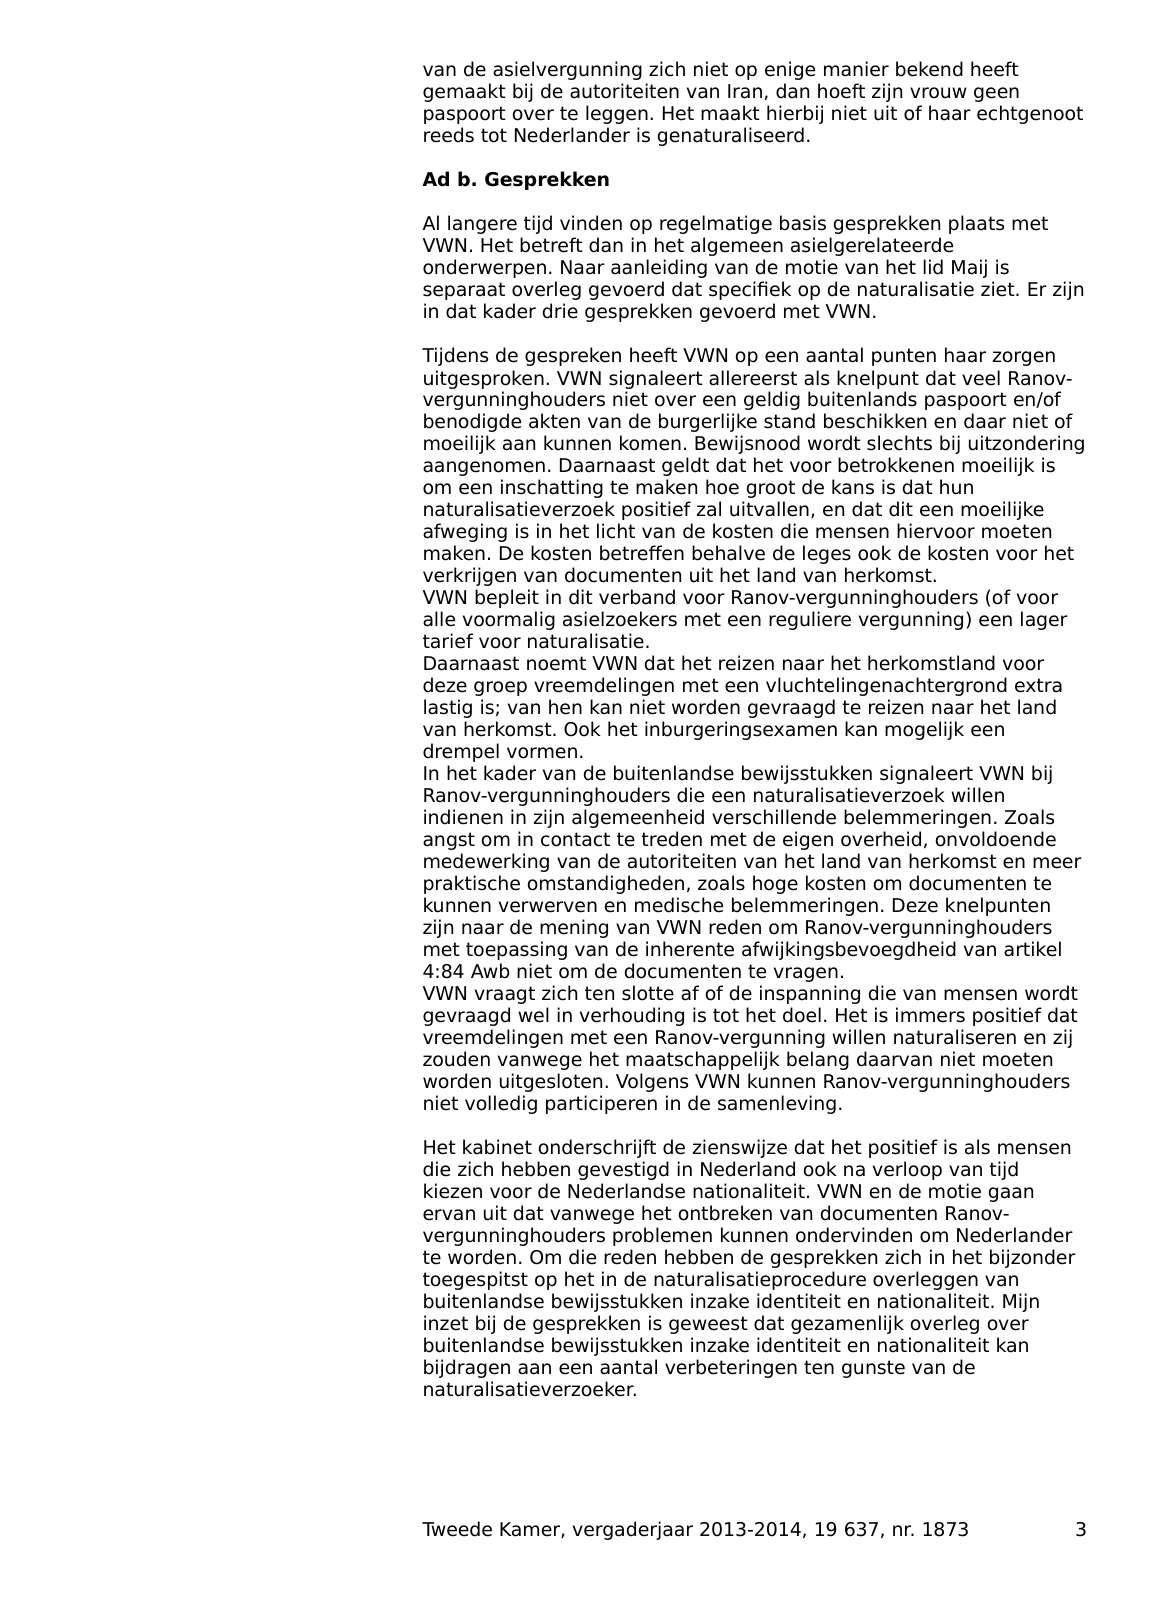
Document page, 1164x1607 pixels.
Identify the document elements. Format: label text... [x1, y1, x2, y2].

text Het kabinet onderschrijft de zienswijze dat het positief is als mensen die zich hebben gevestigd in Nederland ook na verloop van tijd kiezen voor de Nederlandse nationaliteit. VWN en de motie gaan ervan uit dat vanwege het ontbreken van documenten Ranov-vergunninghouders problemen kunnen ondervinden om Nederlander te worden. Om die reden hebben de gesprekken zich in het bijzonder toegespitst op het in de naturalisatieprocedure overleggen van buitenlandse bewijsstukken inzake identiteit en nationaliteit. Mijn inzet bij de gesprekken is geweest dat gezamenlijk overleg over buitenlandse bewijsstukken inzake identiteit en nationaliteit kan bijdragen aan een aantal verbeteringen ten gunste van de naturalisatieverzoeker. [422, 1137, 1087, 1401]
text Daarnaast noemt VWN dat het reizen naar het herkomstland voor deze groep vreemdelingen met een vluchtelingenachtergrond extra lastig is; van hen kan niet worden gevraagd te reizen naar het land van herkomst. Ook het inburgeringsexamen kan mogelijk een drempel vormen. [422, 653, 1087, 763]
text In het kader van de buitenlandse bewijsstukken signaleert VWN bij Ranov-vergunninghouders die een naturalisatieverzoek willen indienen in zijn algemeenheid verschillende belemmeringen. Zoals angst om in contact te treden met de eigen overheid, onvoldoende medewerking van de autoriteiten van het land van herkomst en meer praktische omstandigheden, zoals hoge kosten om documenten te kunnen verwerven en medische belemmeringen. Deze knelpunten zijn naar de mening van VWN reden om Ranov-vergunninghouders met toepassing van de inherente afwijkingsbevoegdheid van artikel 4:84 Awb niet om de documenten te vragen. [422, 763, 1087, 983]
text VWN vraagt zich ten slotte af of de inspanning die van mensen wordt gevraagd wel in verhouding is tot het doel. Het is immers positief dat vreemdelingen met een Ranov-vergunning willen naturaliseren en zij zouden vanwege het maatschappelijk belang daarvan niet moeten worden uitgesloten. Volgens VWN kunnen Ranov-vergunninghouders niet volledig participeren in de samenleving. [422, 983, 1087, 1115]
text Tijdens de gespreken heeft VWN op een aantal punten haar zorgen uitgesproken. VWN signaleert allereerst als knelpunt dat veel Ranov-vergunninghouders niet over een geldig buitenlands paspoort en/of benodigde akten van de burgerlijke stand beschikken en daar niet of moeilijk aan kunnen komen. Bewijsnood wordt slechts bij uitzondering aangenomen. Daarnaast geldt dat het voor betrokkenen moeilijk is om een inschatting te maken hoe groot de kans is dat hun naturalisatieverzoek positief zal uitvallen, en dat dit een moeilijke afweging is in het licht van de kosten die mensen hiervoor moeten maken. De kosten betreffen behalve de leges ook de kosten voor het verkrijgen van documenten uit het land van herkomst. [422, 345, 1087, 587]
text Al langere tijd vinden op regelmatige basis gesprekken plaats met VWN. Het betreft dan in het algemeen asielgerelateerde onderwerpen. Naar aanleiding van de motie van het lid Maij is separaat overleg gevoerd dat specifiek op de naturalisatie ziet. Er zijn in dat kader drie gesprekken gevoerd met VWN. [422, 213, 1087, 323]
subtitle Ad b. Gesprekken [422, 169, 1087, 191]
text VWN bepleit in dit verband voor Ranov-vergunninghouders (of voor alle voormalig asielzoekers met een reguliere vergunning) een lager tarief voor naturalisatie. [422, 587, 1087, 653]
text van de asielvergunning zich niet op enige manier bekend heeft gemaakt bij de autoriteiten van Iran, dan hoeft zijn vrouw geen paspoort over te leggen. Het maakt hierbij niet uit of haar echtgenoot reeds tot Nederlander is genaturaliseerd. [422, 59, 1087, 147]
